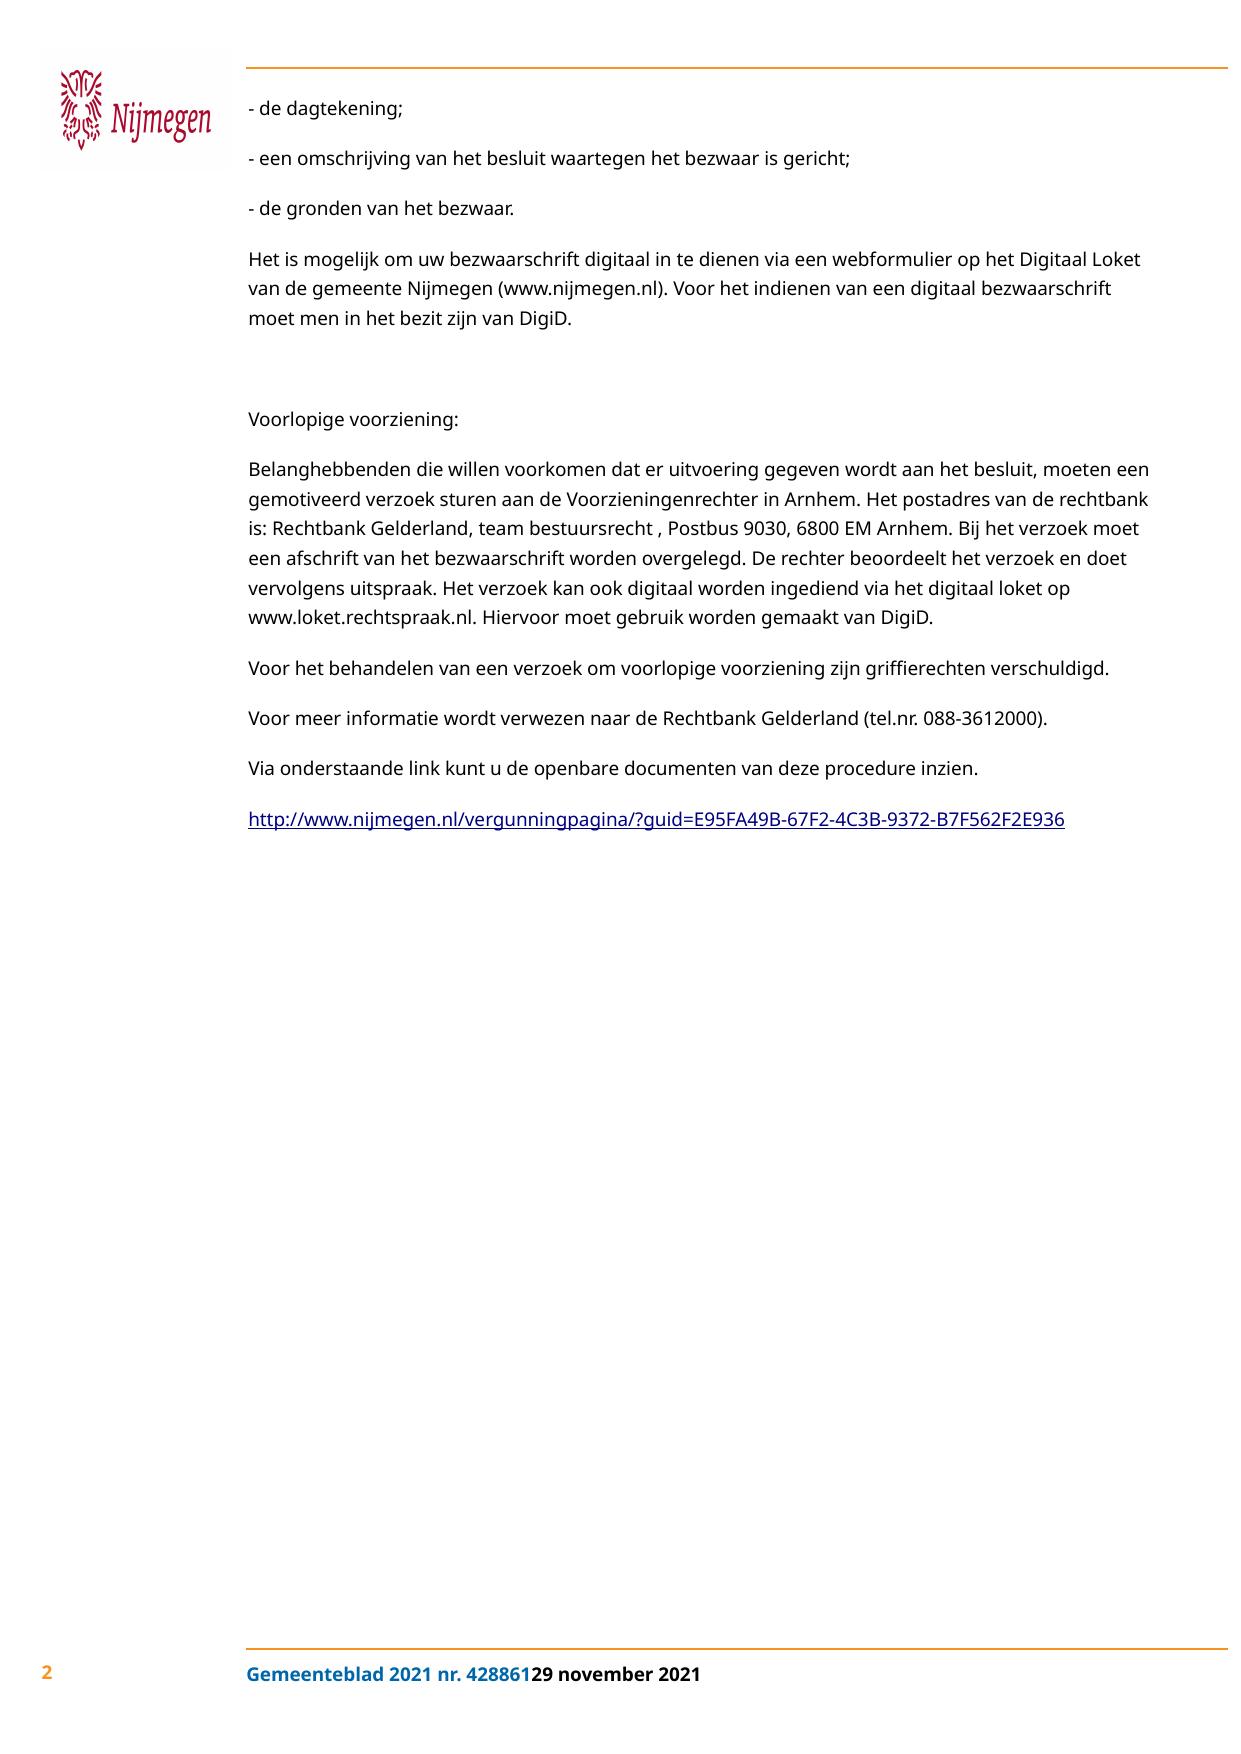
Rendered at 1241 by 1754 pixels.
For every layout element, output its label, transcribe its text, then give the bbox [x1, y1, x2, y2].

text Het is mogelijk om uw bezwaarschrift digitaal in te dienen via een webformulier op het Digitaal Loket van de gemeente Nijmegen (www.nijmegen.nl). Voor het indienen van een digitaal bezwaarschrift moet men in het bezit zijn van DigiD. [248, 246, 1152, 331]
text - de dagtekening; [248, 95, 1152, 121]
text - een omschrijving van het besluit waartegen het bezwaar is gericht; [248, 145, 1152, 171]
text Voorlopige voorziening: [248, 406, 1152, 432]
text - de gronden van het bezwaar. [248, 196, 1152, 221]
text Belanghebbenden die willen voorkomen dat er uitvoering gegeven wordt aan het besluit, moeten een gemotiveerd verzoek sturen aan de Voorzieningenrechter in Arnhem. Het postadres van de rechtbank is: Rechtbank Gelderland, team bestuursrecht , Postbus 9030, 6800 EM Arnhem. Bij het verzoek moet een afschrift van het bezwaarschrift worden overgelegd. De rechter beoordeelt het verzoek en doet vervolgens uitspraak. Het verzoek kan ook digitaal worden ingediend via het digitaal loket op www.loket.rechtspraak.nl. Hiervoor moet gebruik worden gemaakt van DigiD. [248, 456, 1152, 630]
text Voor meer informatie wordt verwezen naar de Rechtbank Gelderland (tel.nr. 088-3612000). [248, 705, 1152, 731]
text Via onderstaande link kunt u de openbare documenten van deze procedure inzien. [248, 756, 1152, 781]
picture [41, 47, 231, 172]
text http://www.nijmegen.nl/vergunningpagina/?guid=E95FA49B-67F2-4C3B-9372-B7F562F2E936 [248, 806, 1152, 832]
text Voor het behandelen van een verzoek om voorlopige voorziening zijn griffierechten verschuldigd. [248, 655, 1152, 681]
